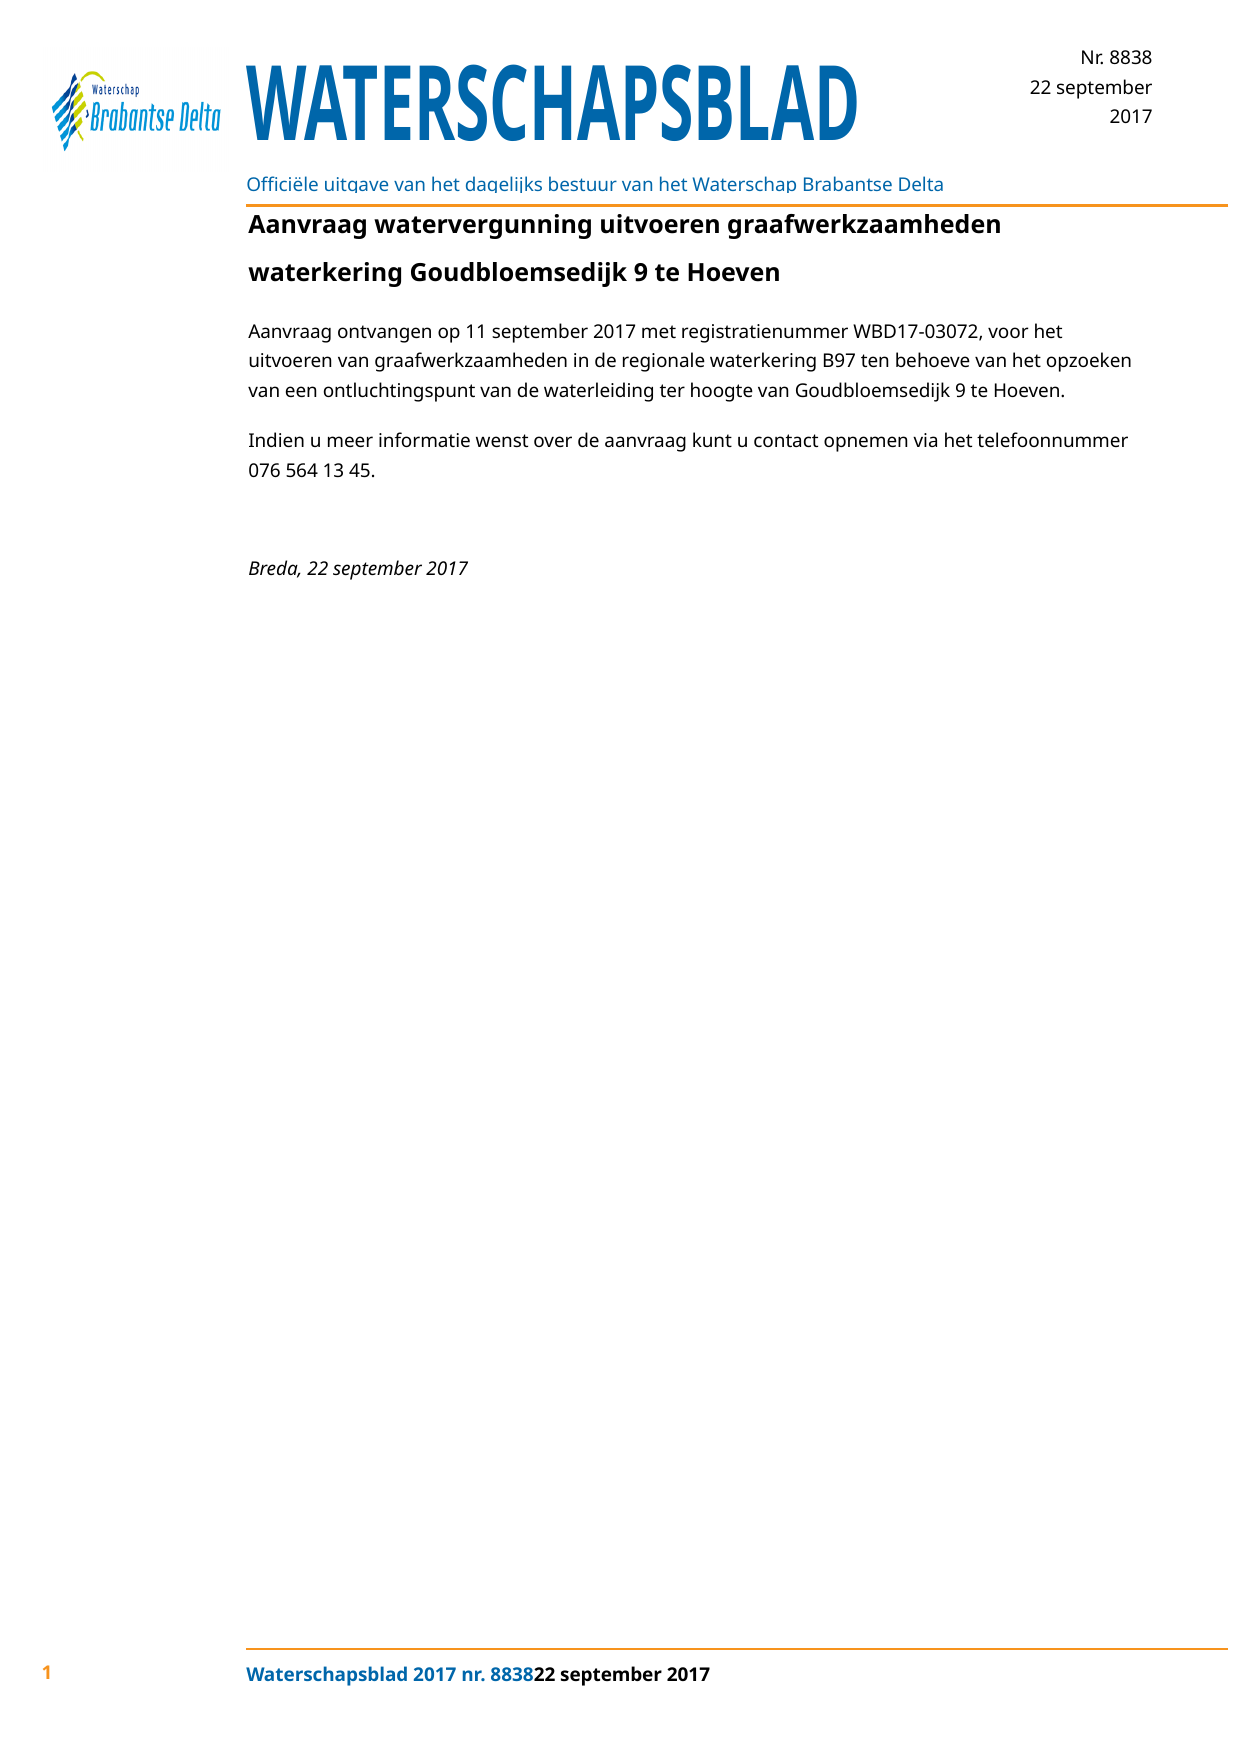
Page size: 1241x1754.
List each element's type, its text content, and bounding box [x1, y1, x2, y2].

text Indien u meer informatie wenst over de aanvraag kunt u contact opnemen via het telefoonnummer 076 564 13 45. [248, 427, 1152, 483]
text Aanvraag watervergunning uitvoeren graafwerkzaamheden waterkering Goudbloemsedijk 9 te Hoeven [248, 207, 1152, 288]
text Breda, 22 september 2017 [248, 555, 1152, 581]
text Aanvraag ontvangen op 11 september 2017 met registratienummer WBD17-03072, voor het uitvoeren van graafwerkzaamheden in de regionale waterkering B97 ten behoeve van het opzoeken van een ontluchtingspunt van de waterleiding ter hoogte van Goudbloemsedijk 9 te Hoeven. [248, 318, 1152, 403]
picture [41, 47, 231, 172]
